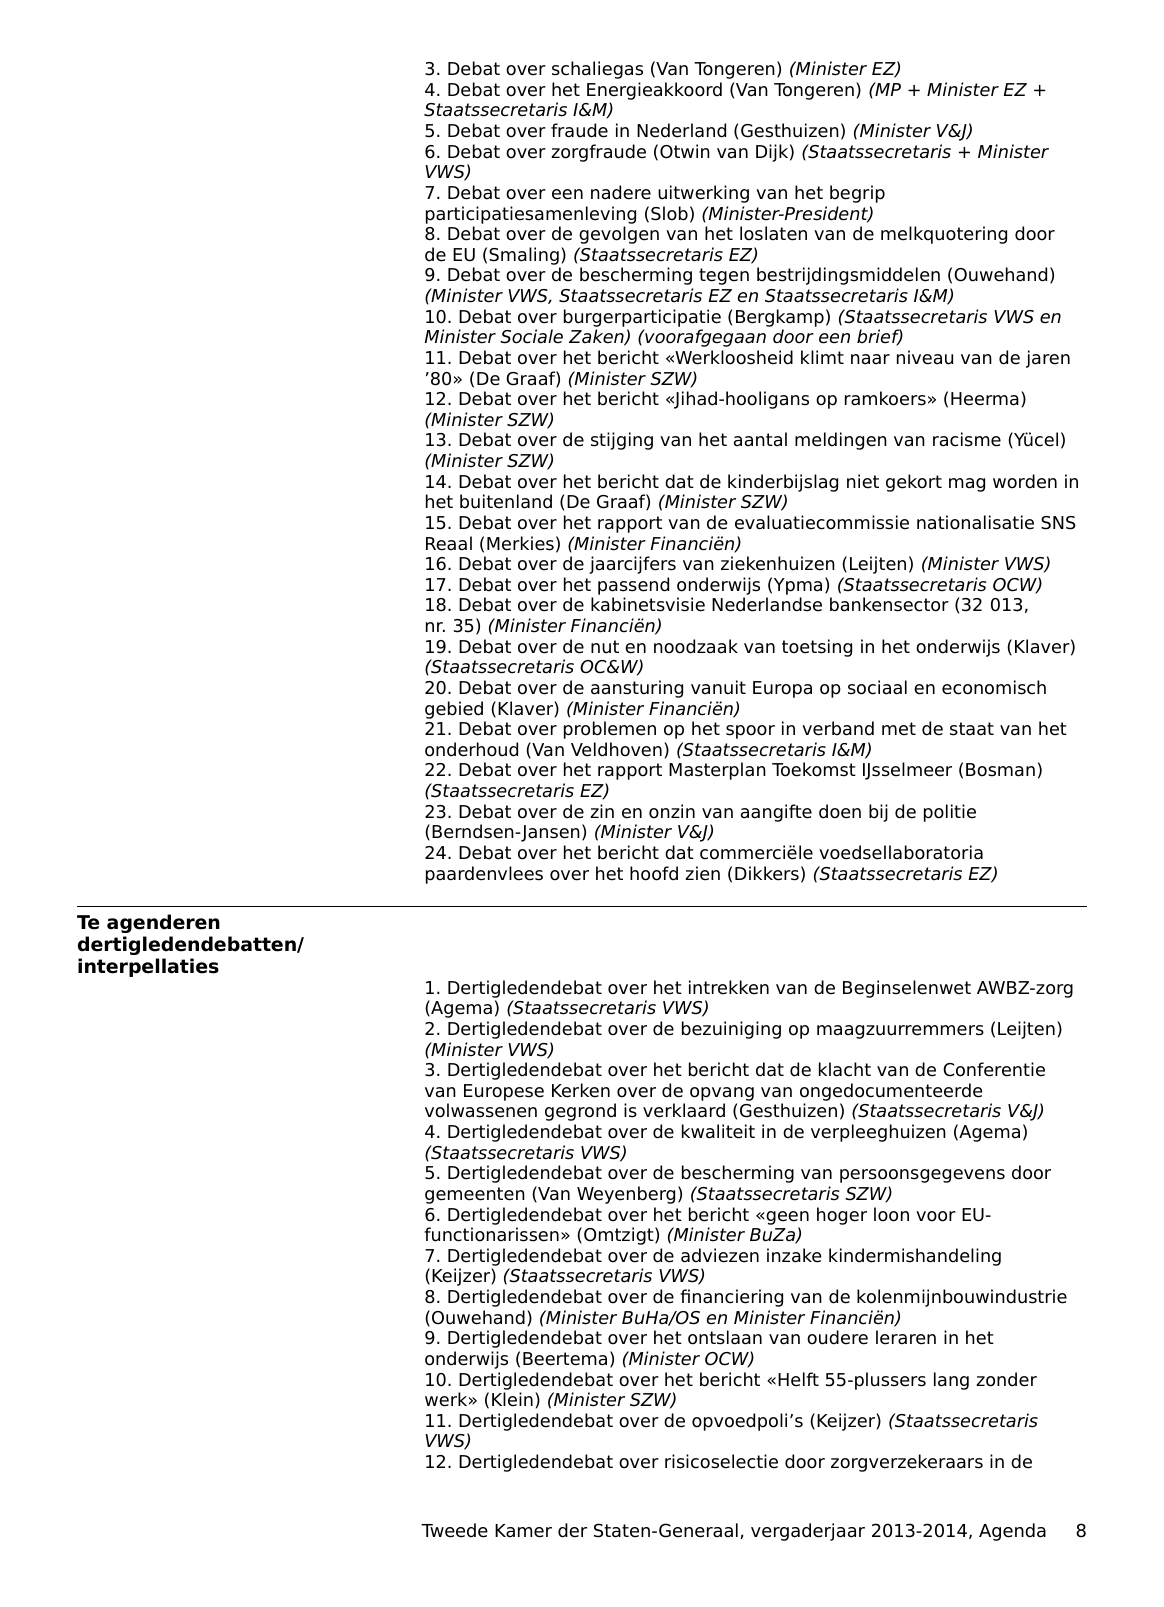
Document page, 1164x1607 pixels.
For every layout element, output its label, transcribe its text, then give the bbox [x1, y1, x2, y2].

table_cell [401, 142, 418, 183]
table_cell [77, 348, 401, 389]
table_cell 10. Debat over burgerparticipatie (Bergkamp) (Staatssecretaris VWS en Minister Sociale Zaken) (voorafgegaan door een brief) [418, 307, 1087, 348]
table_cell 5. Debat over fraude in Nederland (Gesthuizen) (Minister V&J) [418, 121, 1087, 142]
table_cell [401, 1060, 418, 1122]
table_cell [77, 595, 401, 637]
table_cell [77, 637, 401, 678]
table_cell [77, 1122, 401, 1163]
table_cell 11. Debat over het bericht «Werkloosheid klimt naar niveau van de jaren ’80» (De Graaf) (Minister SZW) [418, 348, 1087, 389]
table_cell [77, 307, 401, 348]
table_cell [77, 719, 401, 760]
table_cell [77, 1205, 401, 1246]
table_cell 7. Debat over een nadere uitwerking van het begrip participatiesamenleving (Slob) (Minister-President) [418, 183, 1087, 224]
table_cell 9. Debat over de bescherming tegen bestrijdingsmiddelen (Ouwehand) (Minister VWS, Staatssecretaris EZ en Staatssecretaris I&M) [418, 265, 1087, 307]
table_cell 2. Dertigledendebat over de bezuiniging op maagzuurremmers (Leijten) (Minister VWS) [418, 1019, 1087, 1060]
table_cell 12. Dertigledendebat over risicoselectie door zorgverzekeraars in de [418, 1452, 1087, 1473]
table_cell 23. Debat over de zin en onzin van aangifte doen bij de politie (Berndsen-Jansen) (Minister V&J) [418, 802, 1087, 843]
table_cell [77, 843, 401, 884]
table_cell [77, 575, 401, 595]
table_cell 14. Debat over het bericht dat de kinderbijslag niet gekort mag worden in het buitenland (De Graaf) (Minister SZW) [418, 472, 1087, 513]
table_header [401, 907, 418, 978]
table_cell [401, 595, 418, 637]
table_cell 3. Debat over schaliegas (Van Tongeren) (Minister EZ) [418, 59, 1087, 80]
table_cell 10. Dertigledendebat over het bericht «Helft 55-plussers lang zonder werk» (Klein) (Minister SZW) [418, 1370, 1087, 1411]
table_cell [401, 513, 418, 554]
table_cell 16. Debat over de jaarcijfers van ziekenhuizen (Leijten) (Minister VWS) [418, 554, 1087, 575]
table_cell 8. Debat over de gevolgen van het loslaten van de melkquotering door de EU (Smaling) (Staatssecretaris EZ) [418, 224, 1087, 265]
table_cell 7. Dertigledendebat over de adviezen inzake kindermishandeling (Keijzer) (Staatssecretaris VWS) [418, 1246, 1087, 1287]
table_cell [77, 265, 401, 307]
table_cell [77, 1246, 401, 1287]
table_cell [77, 430, 401, 472]
table_cell 8. Dertigledendebat over de financiering van de kolenmijnbouwindustrie (Ouwehand) (Minister BuHa/OS en Minister Financiën) [418, 1287, 1087, 1328]
table_cell 5. Dertigledendebat over de bescherming van persoonsgegevens door gemeenten (Van Weyenberg) (Staatssecretaris SZW) [418, 1163, 1087, 1204]
table_cell 20. Debat over de aansturing vanuit Europa op sociaal en economisch gebied (Klaver) (Minister Financiën) [418, 678, 1087, 719]
table_cell [77, 472, 401, 513]
table_cell 6. Dertigledendebat over het bericht «geen hoger loon voor EU-functionarissen» (Omtzigt) (Minister BuZa) [418, 1205, 1087, 1246]
table_cell [77, 678, 401, 719]
table_cell [77, 978, 401, 1019]
table_cell [77, 121, 401, 142]
table_cell [401, 978, 418, 1019]
table_cell [77, 59, 401, 80]
table_cell 15. Debat over het rapport van de evaluatiecommissie nationalisatie SNS Reaal (Merkies) (Minister Financiën) [418, 513, 1087, 554]
table_cell [77, 802, 401, 843]
table_cell 13. Debat over de stijging van het aantal meldingen van racisme (Yücel) (Minister SZW) [418, 430, 1087, 472]
table_cell 4. Dertigledendebat over de kwaliteit in de verpleeghuizen (Agema) (Staatssecretaris VWS) [418, 1122, 1087, 1163]
table_cell 4. Debat over het Energieakkoord (Van Tongeren) (MP + Minister EZ + Staatssecretaris I&M) [418, 80, 1087, 121]
table_cell 3. Dertigledendebat over het bericht dat de klacht van de Conferentie van Europese Kerken over de opvang van ongedocumenteerde volwassenen gegrond is verklaard (Gesthuizen) (Staatssecretaris V&J) [418, 1060, 1087, 1122]
table_cell [77, 554, 401, 575]
table_cell 17. Debat over het passend onderwijs (Ypma) (Staatssecretaris OCW) [418, 575, 1087, 595]
table_cell 9. Dertigledendebat over het ontslaan van oudere leraren in het onderwijs (Beertema) (Minister OCW) [418, 1328, 1087, 1369]
table_cell [401, 1370, 418, 1411]
table_cell 21. Debat over problemen op het spoor in verband met de staat van het onderhoud (Van Veldhoven) (Staatssecretaris I&M) [418, 719, 1087, 760]
table_cell [401, 1122, 418, 1163]
table_header Te agenderen dertigledendebatten/ interpellaties [77, 907, 401, 978]
table_cell 1. Dertigledendebat over het intrekken van de Beginselenwet AWBZ-zorg (Agema) (Staatssecretaris VWS) [418, 978, 1087, 1019]
table_cell [401, 59, 418, 80]
table_cell [77, 760, 401, 802]
table_cell [77, 80, 401, 121]
table_header [418, 907, 1087, 978]
table_cell 18. Debat over de kabinetsvisie Nederlandse bankensector (32 013, nr. 35) (Minister Financiën) [418, 595, 1087, 637]
table_cell [401, 1452, 418, 1473]
table_cell [77, 1370, 401, 1411]
table_cell [401, 678, 418, 719]
table_cell [401, 760, 418, 802]
table_cell [401, 575, 418, 595]
table_cell [77, 1163, 401, 1204]
table_cell [77, 1328, 401, 1369]
table_cell [77, 1287, 401, 1328]
table_cell 24. Debat over het bericht dat commerciële voedsellaboratoria paardenvlees over het hoofd zien (Dikkers) (Staatssecretaris EZ) [418, 843, 1087, 884]
table_cell [401, 430, 418, 472]
table_cell [401, 389, 418, 430]
table_cell [401, 183, 418, 224]
table_cell [77, 1452, 401, 1473]
table_cell [77, 224, 401, 265]
table_cell 19. Debat over de nut en noodzaak van toetsing in het onderwijs (Klaver) (Staatssecretaris OC&W) [418, 637, 1087, 678]
table_cell [401, 719, 418, 760]
table_cell [401, 1163, 418, 1204]
table_cell 12. Debat over het bericht «Jihad-hooligans op ramkoers» (Heerma) (Minister SZW) [418, 389, 1087, 430]
table_cell [401, 80, 418, 121]
table_cell [401, 307, 418, 348]
table_cell 22. Debat over het rapport Masterplan Toekomst IJsselmeer (Bosman) (Staatssecretaris EZ) [418, 760, 1087, 802]
table_cell [401, 843, 418, 884]
table_cell [401, 472, 418, 513]
table_cell [401, 1411, 418, 1452]
table_cell [77, 389, 401, 430]
table_cell [77, 1411, 401, 1452]
table_cell [401, 554, 418, 575]
table_cell [401, 1328, 418, 1369]
table_cell [401, 637, 418, 678]
table_cell [401, 121, 418, 142]
table_cell [77, 1019, 401, 1060]
table_cell 11. Dertigledendebat over de opvoedpoli’s (Keijzer) (Staatssecretaris VWS) [418, 1411, 1087, 1452]
table_cell [77, 183, 401, 224]
table_cell [401, 802, 418, 843]
table_cell [77, 513, 401, 554]
table_cell [401, 1246, 418, 1287]
table_cell [77, 142, 401, 183]
table_cell [401, 348, 418, 389]
table_cell [401, 1287, 418, 1328]
table_cell [401, 1019, 418, 1060]
table_cell [77, 1060, 401, 1122]
table_cell [401, 1205, 418, 1246]
table_cell 6. Debat over zorgfraude (Otwin van Dijk) (Staatssecretaris + Minister VWS) [418, 142, 1087, 183]
table_cell [401, 224, 418, 265]
table_cell [401, 265, 418, 307]
